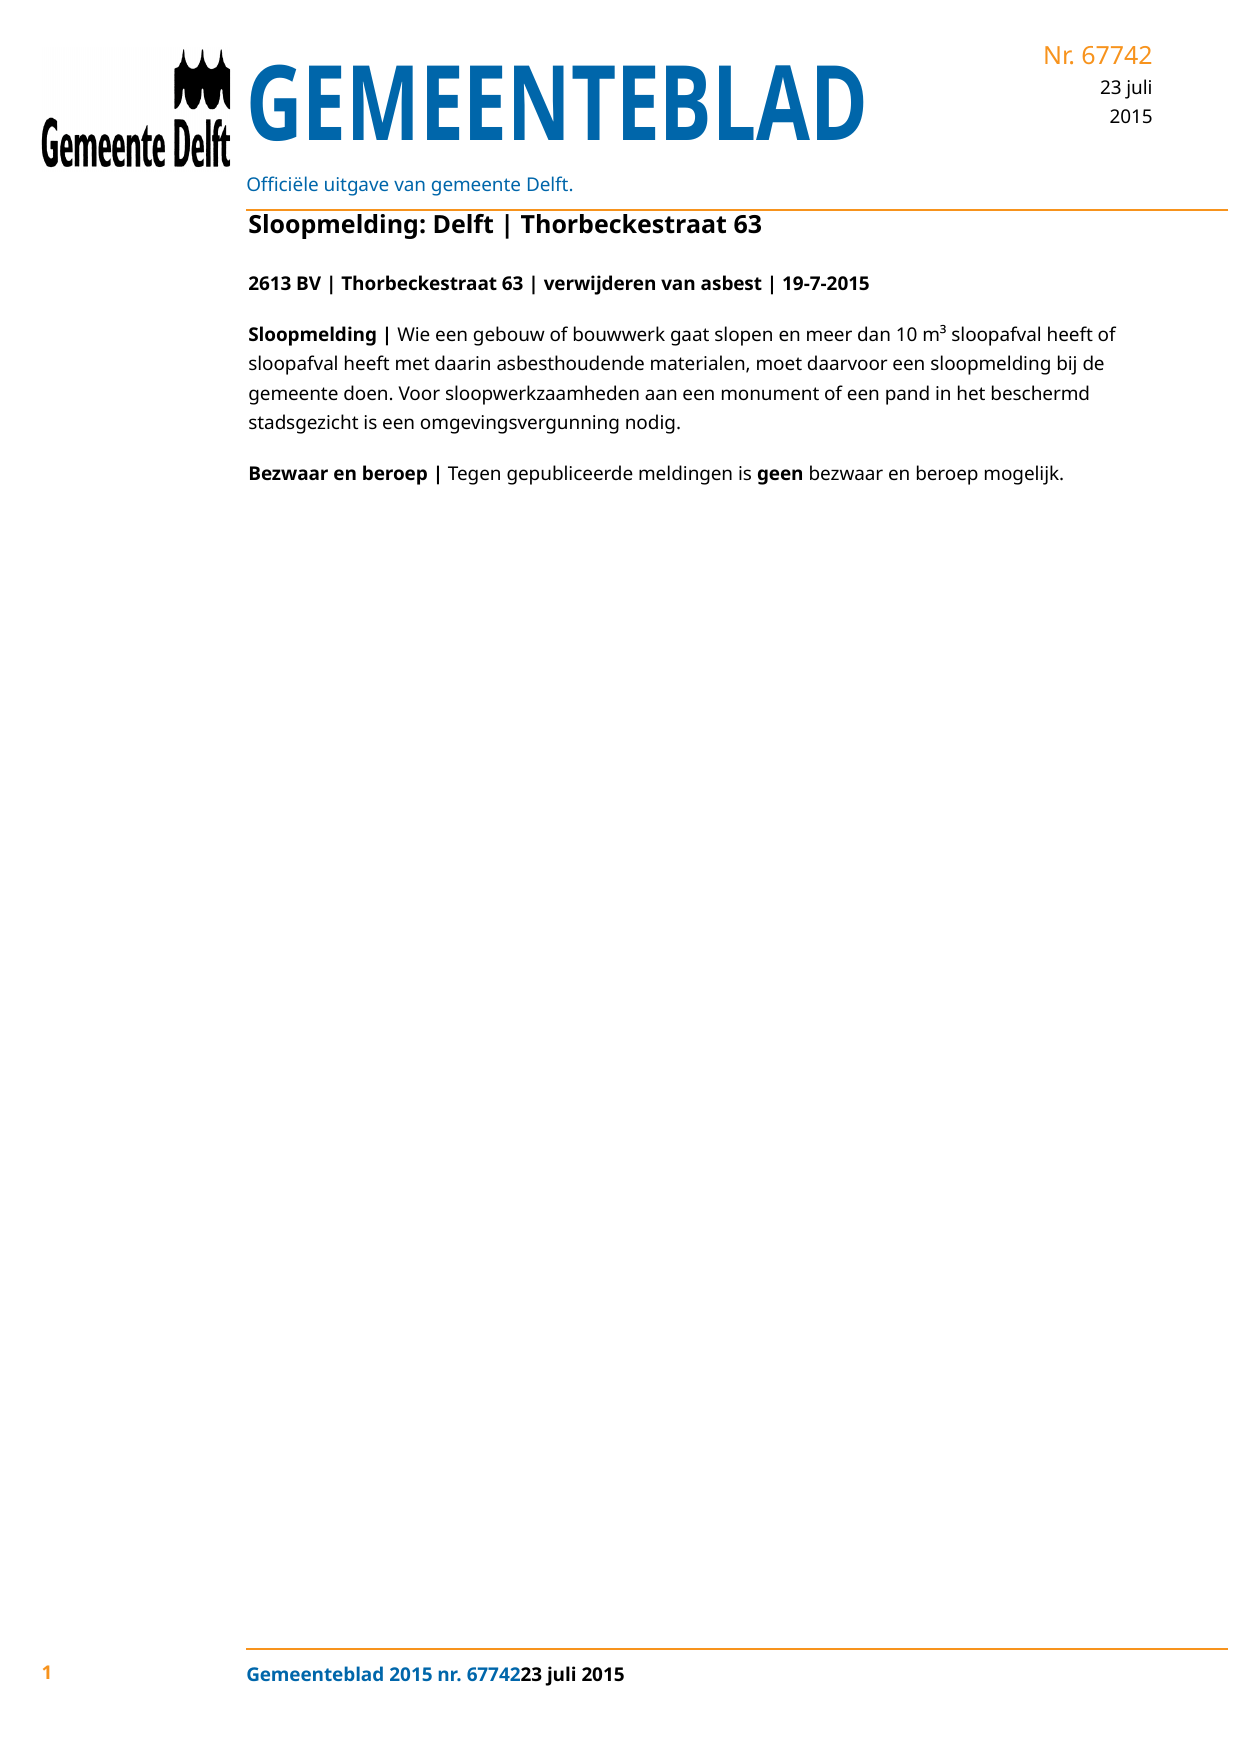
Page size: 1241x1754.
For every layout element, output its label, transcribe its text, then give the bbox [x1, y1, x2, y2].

picture [41, 47, 231, 172]
text Sloopmelding | Wie een gebouw of bouwwerk gaat slopen en meer dan 10 m³ sloopafval heeft of sloopafval heeft met daarin asbesthoudende materialen, moet daarvoor een sloopmelding bij de gemeente doen. Voor sloopwerkzaamheden aan een monument of een pand in het beschermd stadsgezicht is een omgevingsvergunning nodig. [248, 321, 1152, 435]
text Sloopmelding: Delft | Thorbeckestraat 63 [248, 211, 1152, 241]
text 2613 BV | Thorbeckestraat 63 | verwijderen van asbest | 19-7-2015 [248, 270, 1152, 296]
text Bezwaar en beroep | Tegen gepubliceerde meldingen is geen bezwaar en beroep mogelijk. [248, 460, 1152, 486]
